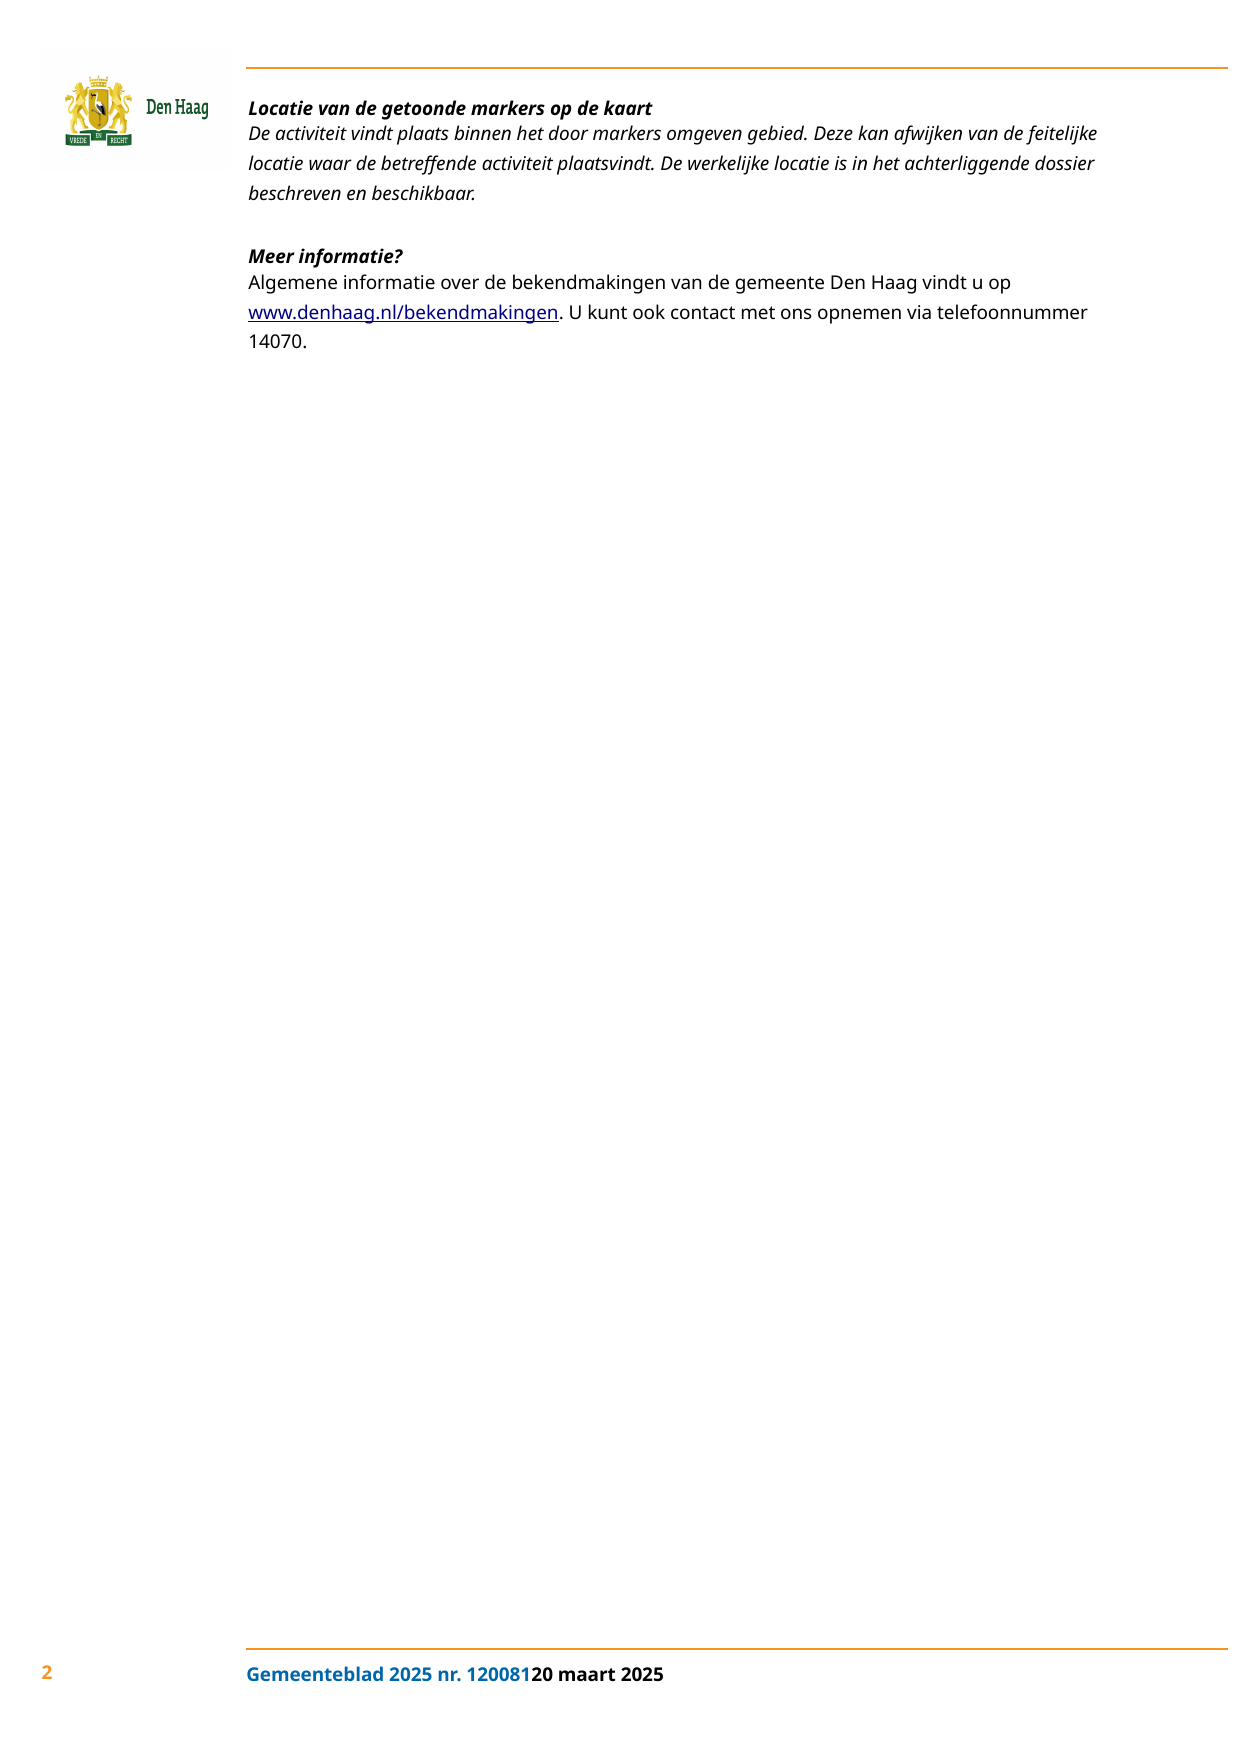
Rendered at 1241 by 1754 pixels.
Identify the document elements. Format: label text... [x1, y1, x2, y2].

text Locatie van de getoonde markers op de kaart [248, 95, 1152, 121]
text De activiteit vindt plaats binnen het door markers omgeven gebied. Deze kan afwijken van de feitelijke locatie waar de betreffende activiteit plaatsvindt. De werkelijke locatie is in het achterliggende dossier beschreven en beschikbaar. [248, 121, 1152, 205]
text Meer informatie? [248, 244, 1152, 269]
picture [41, 47, 231, 172]
text Algemene informatie over de bekendmakingen van de gemeente Den Haag vindt u op www.denhaag.nl/bekendmakingen. U kunt ook contact met ons opnemen via telefoonnummer 14070. [248, 269, 1152, 354]
